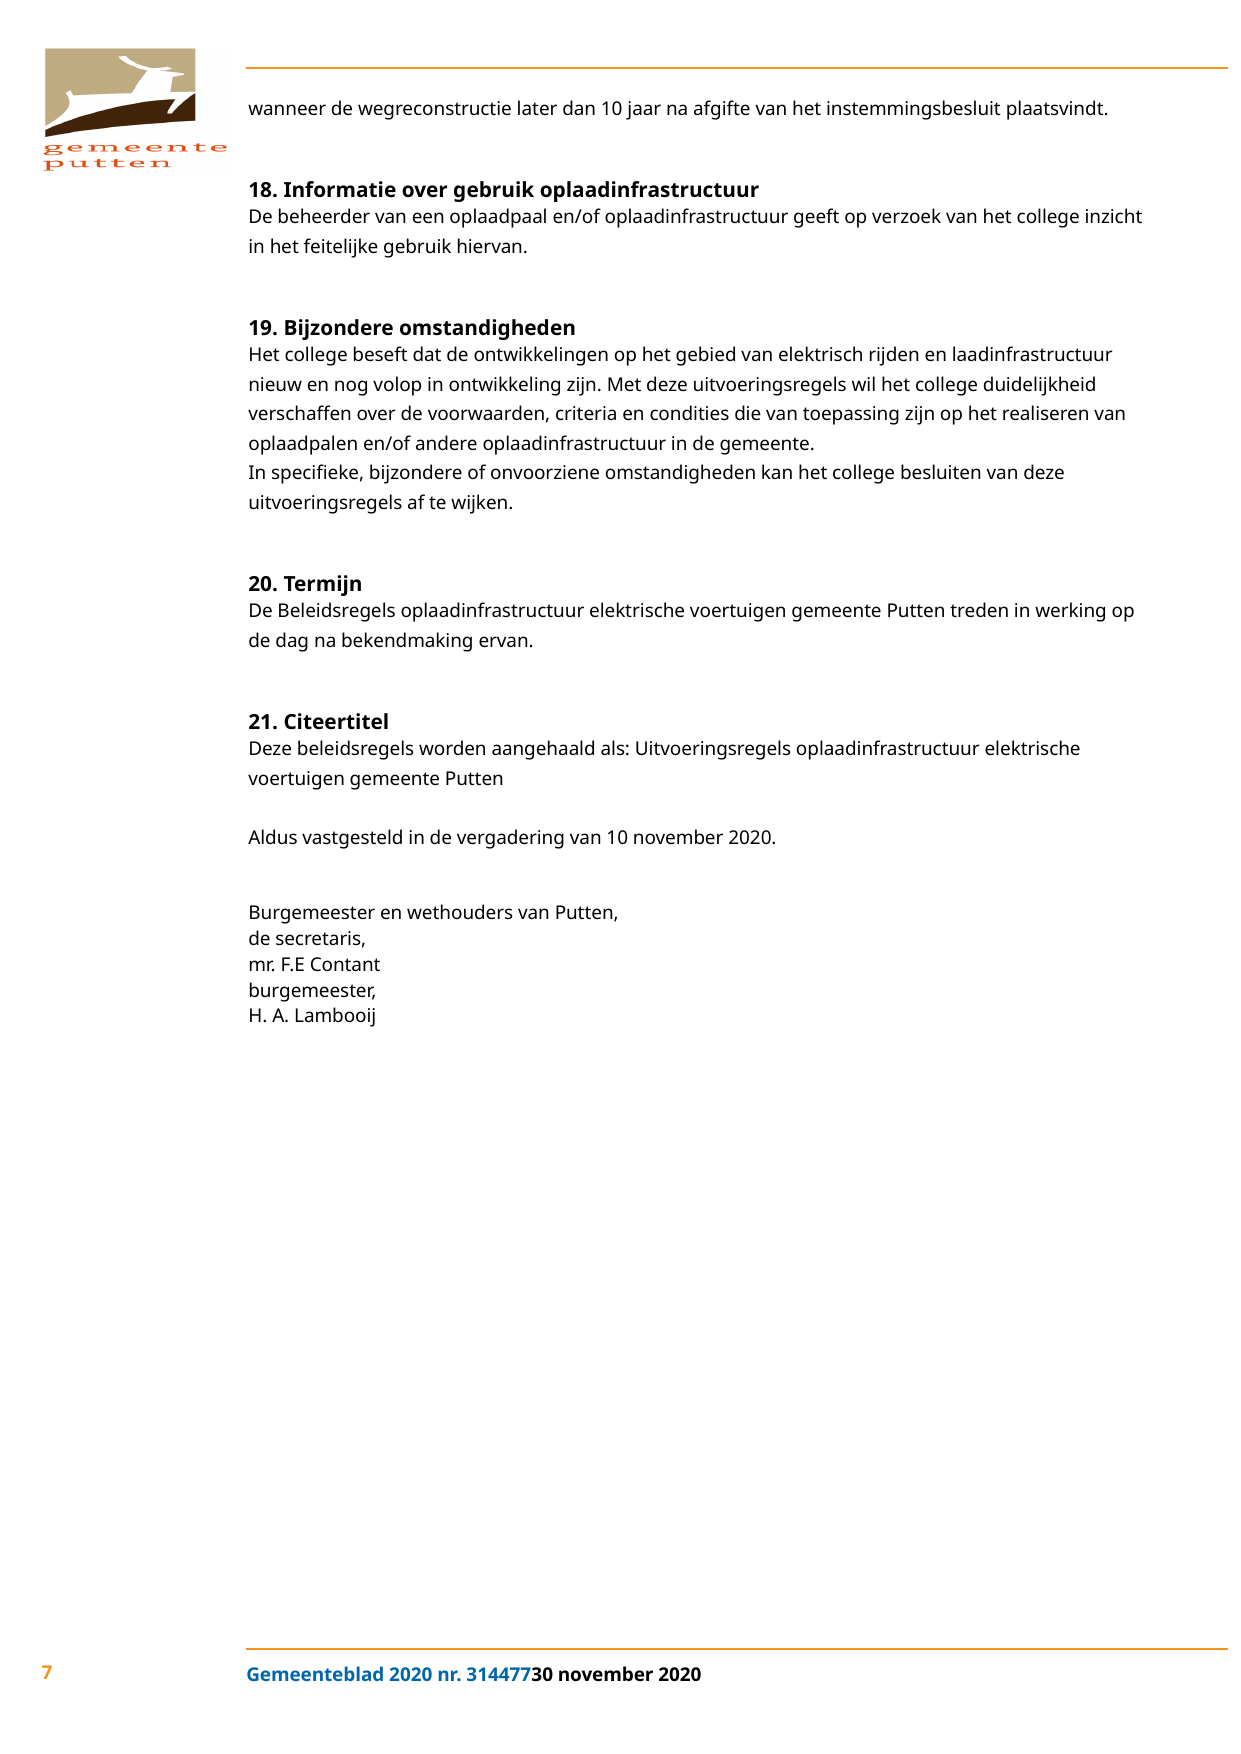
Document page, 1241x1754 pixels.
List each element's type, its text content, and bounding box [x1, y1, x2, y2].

text Burgemeester en wethouders van Putten, [248, 899, 1152, 925]
text 21. Citeertitel [248, 707, 1152, 736]
text In specifieke, bijzondere of onvoorziene omstandigheden kan het college besluiten van deze uitvoeringsregels af te wijken. [248, 459, 1152, 515]
text burgemeester, [248, 977, 1152, 1002]
text De Beleidsregels oplaadinfrastructuur elektrische voertuigen gemeente Putten treden in werking op de dag na bekendmaking ervan. [248, 598, 1152, 653]
picture [41, 47, 231, 172]
text wanneer de wegreconstructie later dan 10 jaar na afgifte van het instemmingsbesluit plaatsvindt. [248, 95, 1152, 121]
text Het college beseft dat de ontwikkelingen op het gebied van elektrisch rijden en laadinfrastructuur nieuw en nog volop in ontwikkeling zijn. Met deze uitvoeringsregels wil het college duidelijkheid verschaffen over de voorwaarden, criteria en condities die van toepassing zijn op het realiseren van oplaadpalen en/of andere oplaadinfrastructuur in de gemeente. [248, 341, 1152, 456]
text 20. Termijn [248, 569, 1152, 598]
text Deze beleidsregels worden aangehaald als: Uitvoeringsregels oplaadinfrastructuur elektrische voertuigen gemeente Putten [248, 736, 1152, 791]
text de secretaris, [248, 925, 1152, 951]
text H. A. Lambooij [248, 1002, 1152, 1028]
text 19. Bijzondere omstandigheden [248, 313, 1152, 341]
text De beheerder van een oplaadpaal en/of oplaadinfrastructuur geeft op verzoek van het college inzicht in het feitelijke gebruik hiervan. [248, 203, 1152, 258]
text Aldus vastgesteld in de vergadering van 10 november 2020. [248, 824, 1152, 850]
text 18. Informatie over gebruik oplaadinfrastructuur [248, 175, 1152, 203]
text mr. F.E Contant [248, 951, 1152, 977]
